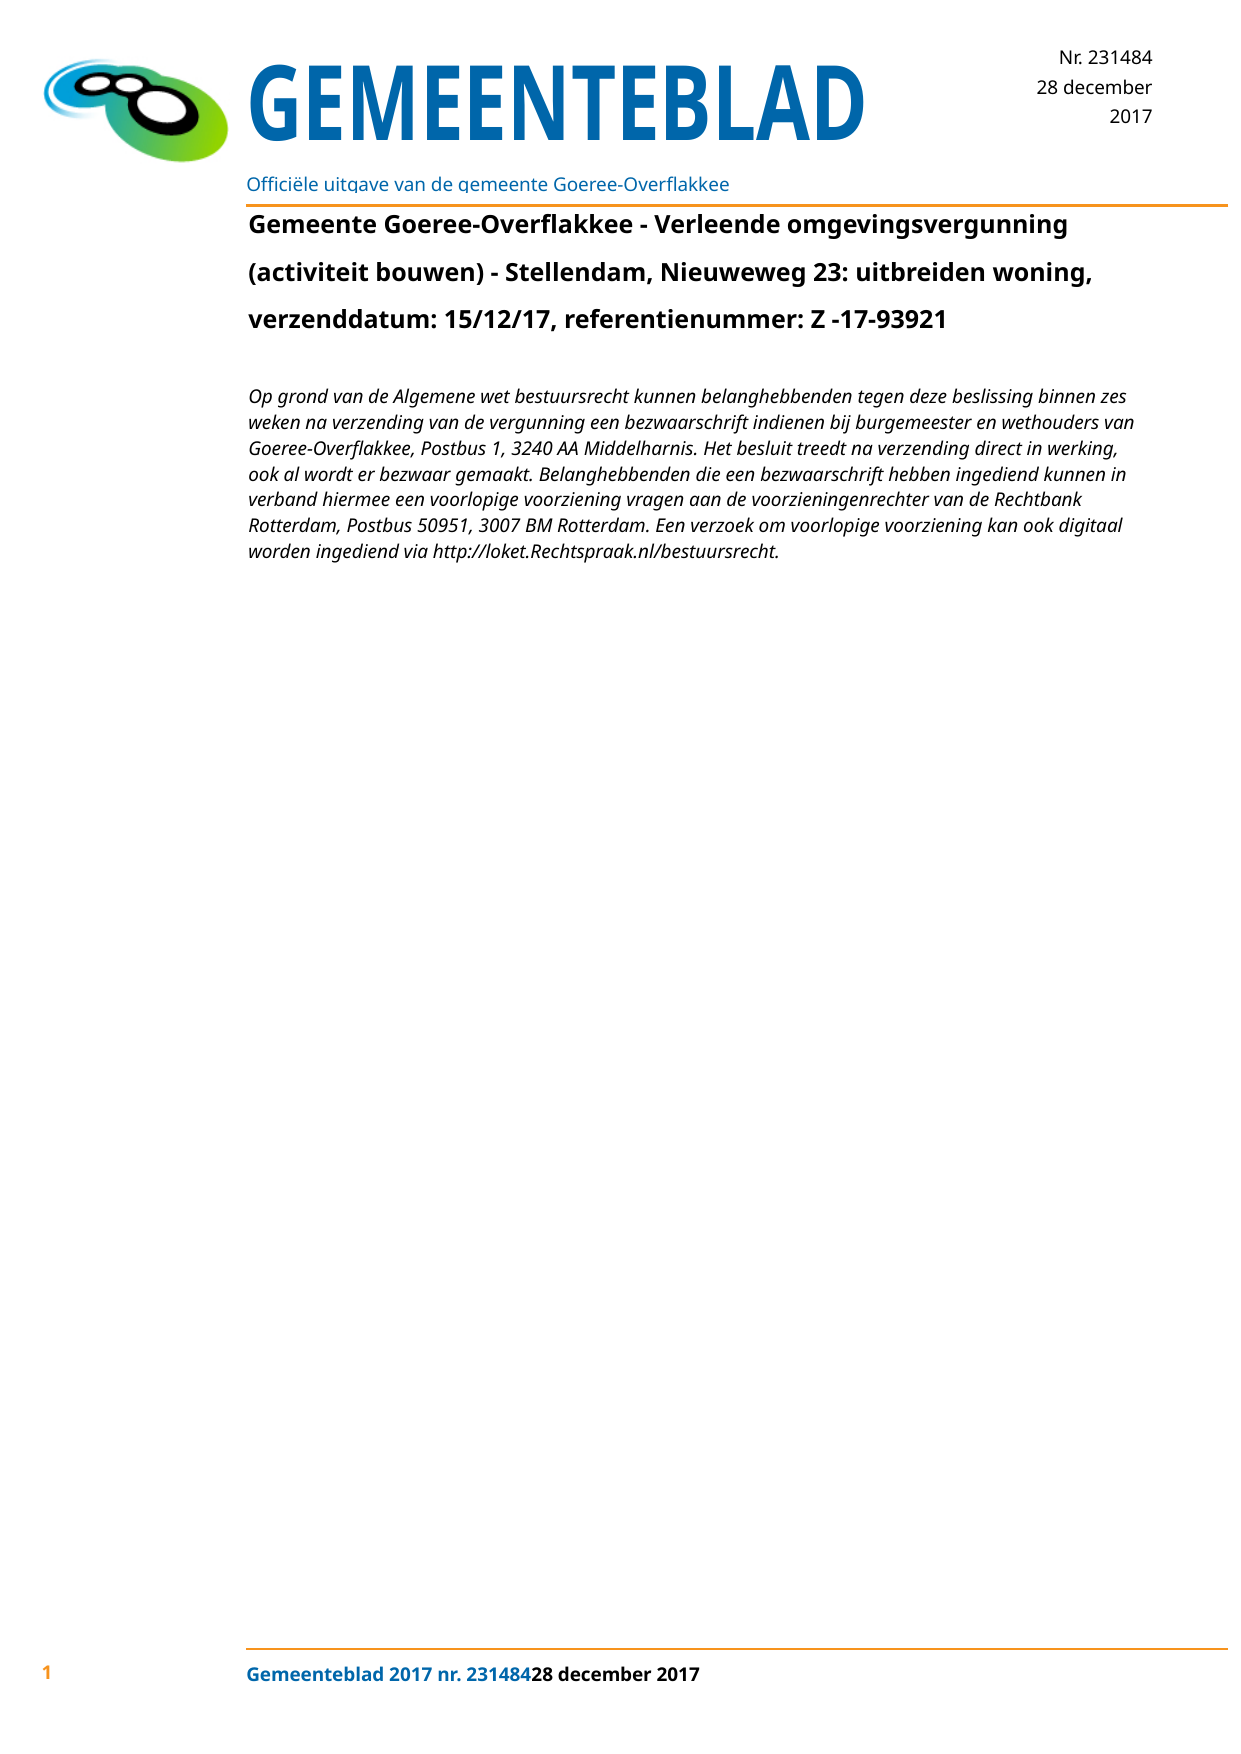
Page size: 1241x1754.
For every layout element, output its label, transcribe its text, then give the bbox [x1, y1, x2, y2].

text Gemeente Goeree-Overflakkee - Verleende omgevingsvergunning (activiteit bouwen) - Stellendam, Nieuweweg 23: uitbreiden woning, verzenddatum: 15/12/17, referentienummer: Z -17-93921 [248, 207, 1152, 336]
text Op grond van de Algemene wet bestuursrecht kunnen belanghebbenden tegen deze beslissing binnen zes weken na verzending van de vergunning een bezwaarschrift indienen bij burgemeester en wethouders van Goeree-Overflakkee, Postbus 1, 3240 AA Middelharnis. Het besluit treedt na verzending direct in werking, ook al wordt er bezwaar gemaakt. Belanghebbenden die een bezwaarschrift hebben ingediend kunnen in verband hiermee een voorlopige voorziening vragen aan de voorzieningenrechter van de Rechtbank Rotterdam, Postbus 50951, 3007 BM Rotterdam. Een verzoek om voorlopige voorziening kan ook digitaal worden ingediend via http://loket.Rechtspraak.nl/bestuursrecht. [248, 384, 1152, 564]
picture [41, 47, 231, 172]
